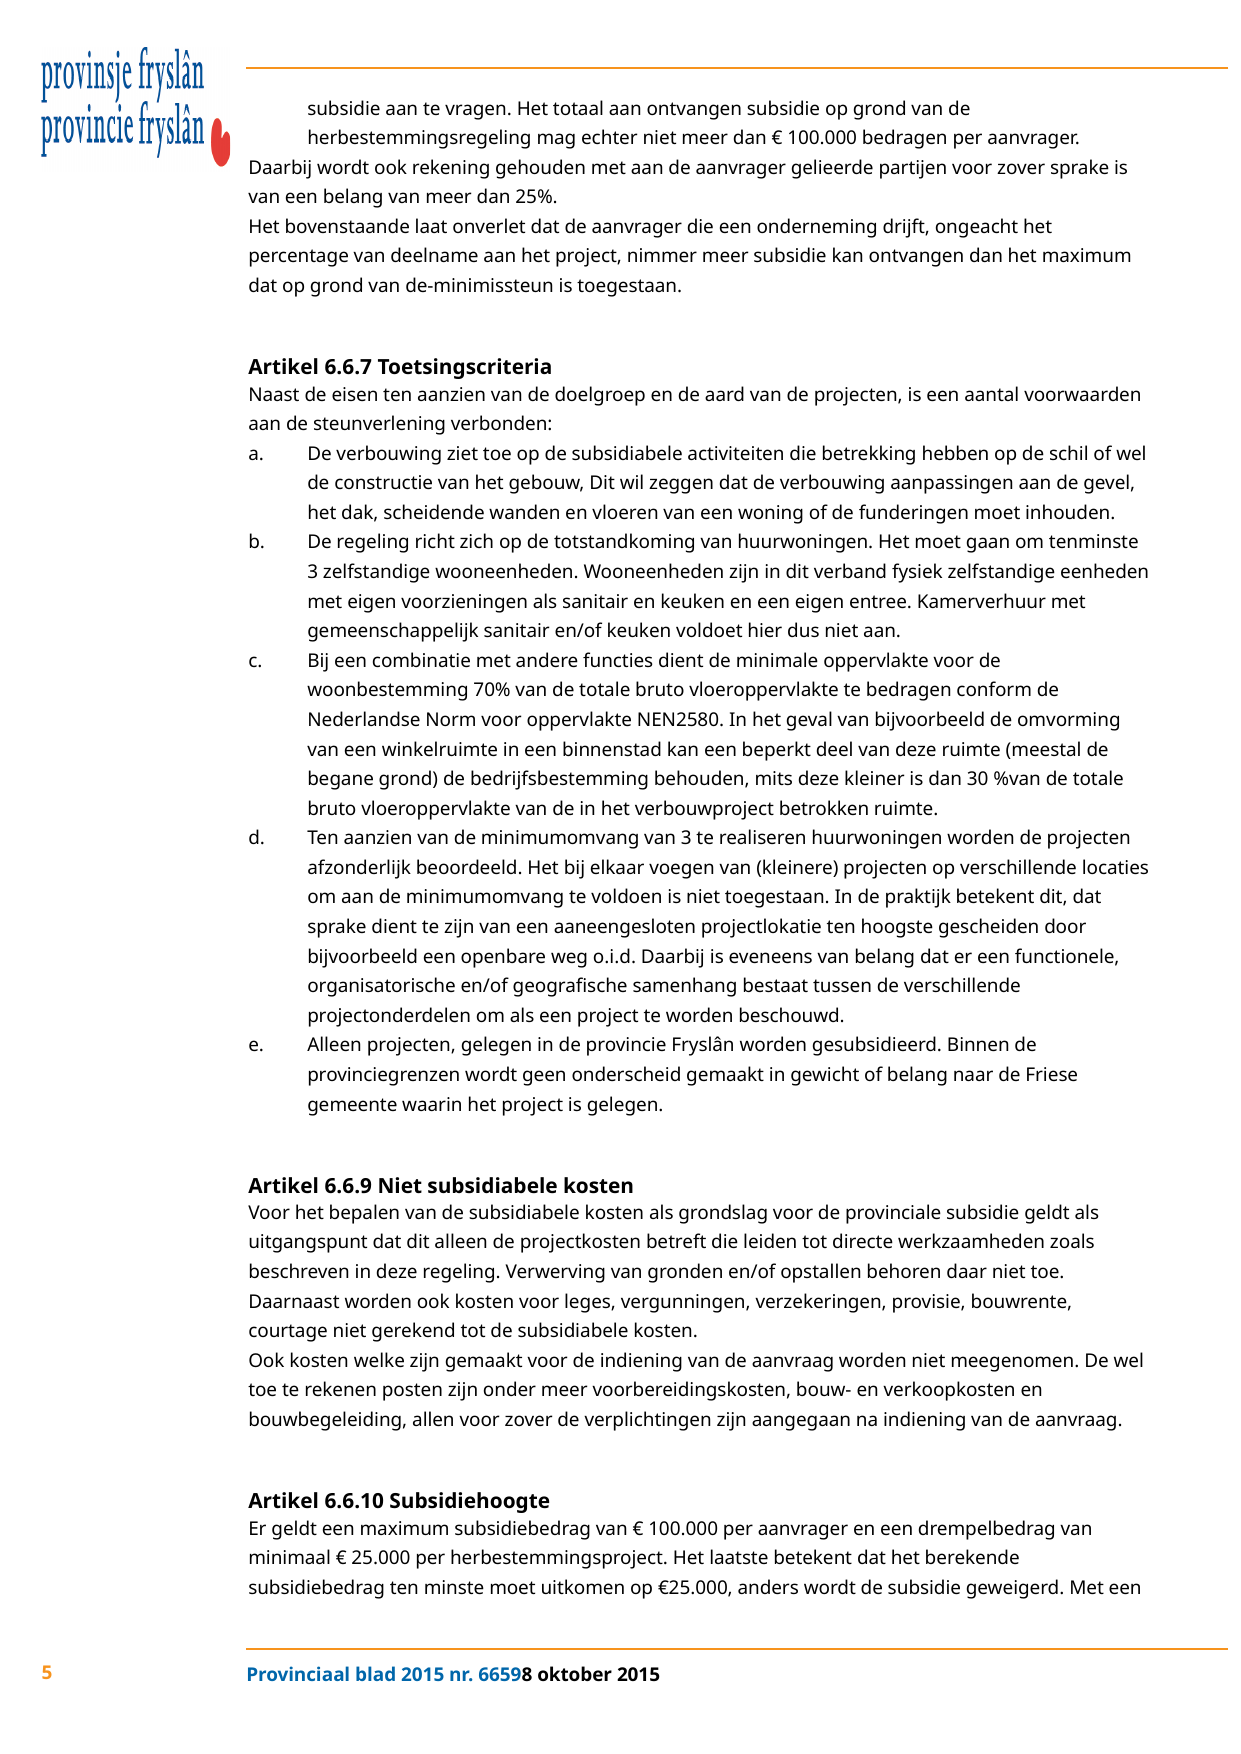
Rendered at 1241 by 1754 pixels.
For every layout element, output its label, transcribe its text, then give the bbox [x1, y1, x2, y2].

text Artikel 6.6.9 Niet subsidiabele kosten [248, 1171, 1152, 1199]
text Daarbij wordt ook rekening gehouden met aan de aanvrager gelieerde partijen voor zover sprake is van een belang van meer dan 25%. [248, 154, 1152, 209]
list Alleen projecten, gelegen in de provincie Fryslân worden gesubsidieerd. Binnen de provinciegrenzen wordt geen onderscheid gemaakt in gewicht of belang naar de Friese gemeente waarin het project is gelegen. [248, 1032, 1152, 1116]
text Artikel 6.6.7 Toetsingscriteria [248, 352, 1152, 381]
list Bij een combinatie met andere functies dient de minimale oppervlakte voor de woonbestemming 70% van de totale bruto vloeroppervlakte te bedragen conform de Nederlandse Norm voor oppervlakte NEN2580. In het geval van bijvoorbeeld de omvorming van een winkelruimte in een binnenstad kan een beperkt deel van deze ruimte (meestal de begane grond) de bedrijfsbestemming behouden, mits deze kleiner is dan 30 %van de totale bruto vloeroppervlakte van de in het verbouwproject betrokken ruimte. [248, 647, 1152, 821]
list De regeling richt zich op de totstandkoming van huurwoningen. Het moet gaan om tenminste 3 zelfstandige wooneenheden. Wooneenheden zijn in dit verband fysiek zelfstandige eenheden met eigen voorzieningen als sanitair en keuken en een eigen entree. Kamerverhuur met gemeenschappelijk sanitair en/of keuken voldoet hier dus niet aan. [248, 529, 1152, 643]
list De verbouwing ziet toe op de subsidiabele activiteiten die betrekking hebben op de schil of wel de constructie van het gebouw, Dit wil zeggen dat de verbouwing aanpassingen aan de gevel, het dak, scheidende wanden en vloeren van een woning of de funderingen moet inhouden. [248, 440, 1152, 525]
text Voor het bepalen van de subsidiabele kosten als grondslag voor de provinciale subsidie geldt als uitgangspunt dat dit alleen de projectkosten betreft die leiden tot directe werkzaamheden zoals beschreven in deze regeling. Verwerving van gronden en/of opstallen behoren daar niet toe. Daarnaast worden ook kosten voor leges, vergunningen, verzekeringen, provisie, bouwrente, courtage niet gerekend tot de subsidiabele kosten. [248, 1199, 1152, 1343]
list subsidie aan te vragen. Het totaal aan ontvangen subsidie op grond van de herbestemmingsregeling mag echter niet meer dan € 100.000 bedragen per aanvrager. [248, 95, 1152, 150]
text Artikel 6.6.10 Subsidiehoogte [248, 1486, 1152, 1515]
text Er geldt een maximum subsidiebedrag van € 100.000 per aanvrager en een drempelbedrag van minimaal € 25.000 per herbestemmingsproject. Het laatste betekent dat het berekende subsidiebedrag ten minste moet uitkomen op €25.000, anders wordt de subsidie geweigerd. Met een [248, 1515, 1152, 1599]
text Ook kosten welke zijn gemaakt voor de indiening van de aanvraag worden niet meegenomen. De wel toe te rekenen posten zijn onder meer voorbereidingskosten, bouw- en verkoopkosten en bouwbegeleiding, allen voor zover de verplichtingen zijn aangegaan na indiening van de aanvraag. [248, 1347, 1152, 1432]
text Naast de eisen ten aanzien van de doelgroep en de aard van de projecten, is een aantal voorwaarden aan de steunverlening verbonden: [248, 381, 1152, 436]
picture [41, 47, 231, 172]
text Het bovenstaande laat onverlet dat de aanvrager die een onderneming drijft, ongeacht het percentage van deelname aan het project, nimmer meer subsidie kan ontvangen dan het maximum dat op grond van de-minimissteun is toegestaan. [248, 213, 1152, 298]
list Ten aanzien van de minimumomvang van 3 te realiseren huurwoningen worden de projecten afzonderlijk beoordeeld. Het bij elkaar voegen van (kleinere) projecten op verschillende locaties om aan de minimumomvang te voldoen is niet toegestaan. In de praktijk betekent dit, dat sprake dient te zijn van een aaneengesloten projectlokatie ten hoogste gescheiden door bijvoorbeeld een openbare weg o.i.d. Daarbij is eveneens van belang dat er een functionele, organisatorische en/of geografische samenhang bestaat tussen de verschillende projectonderdelen om als een project te worden beschouwd. [248, 824, 1152, 1028]
